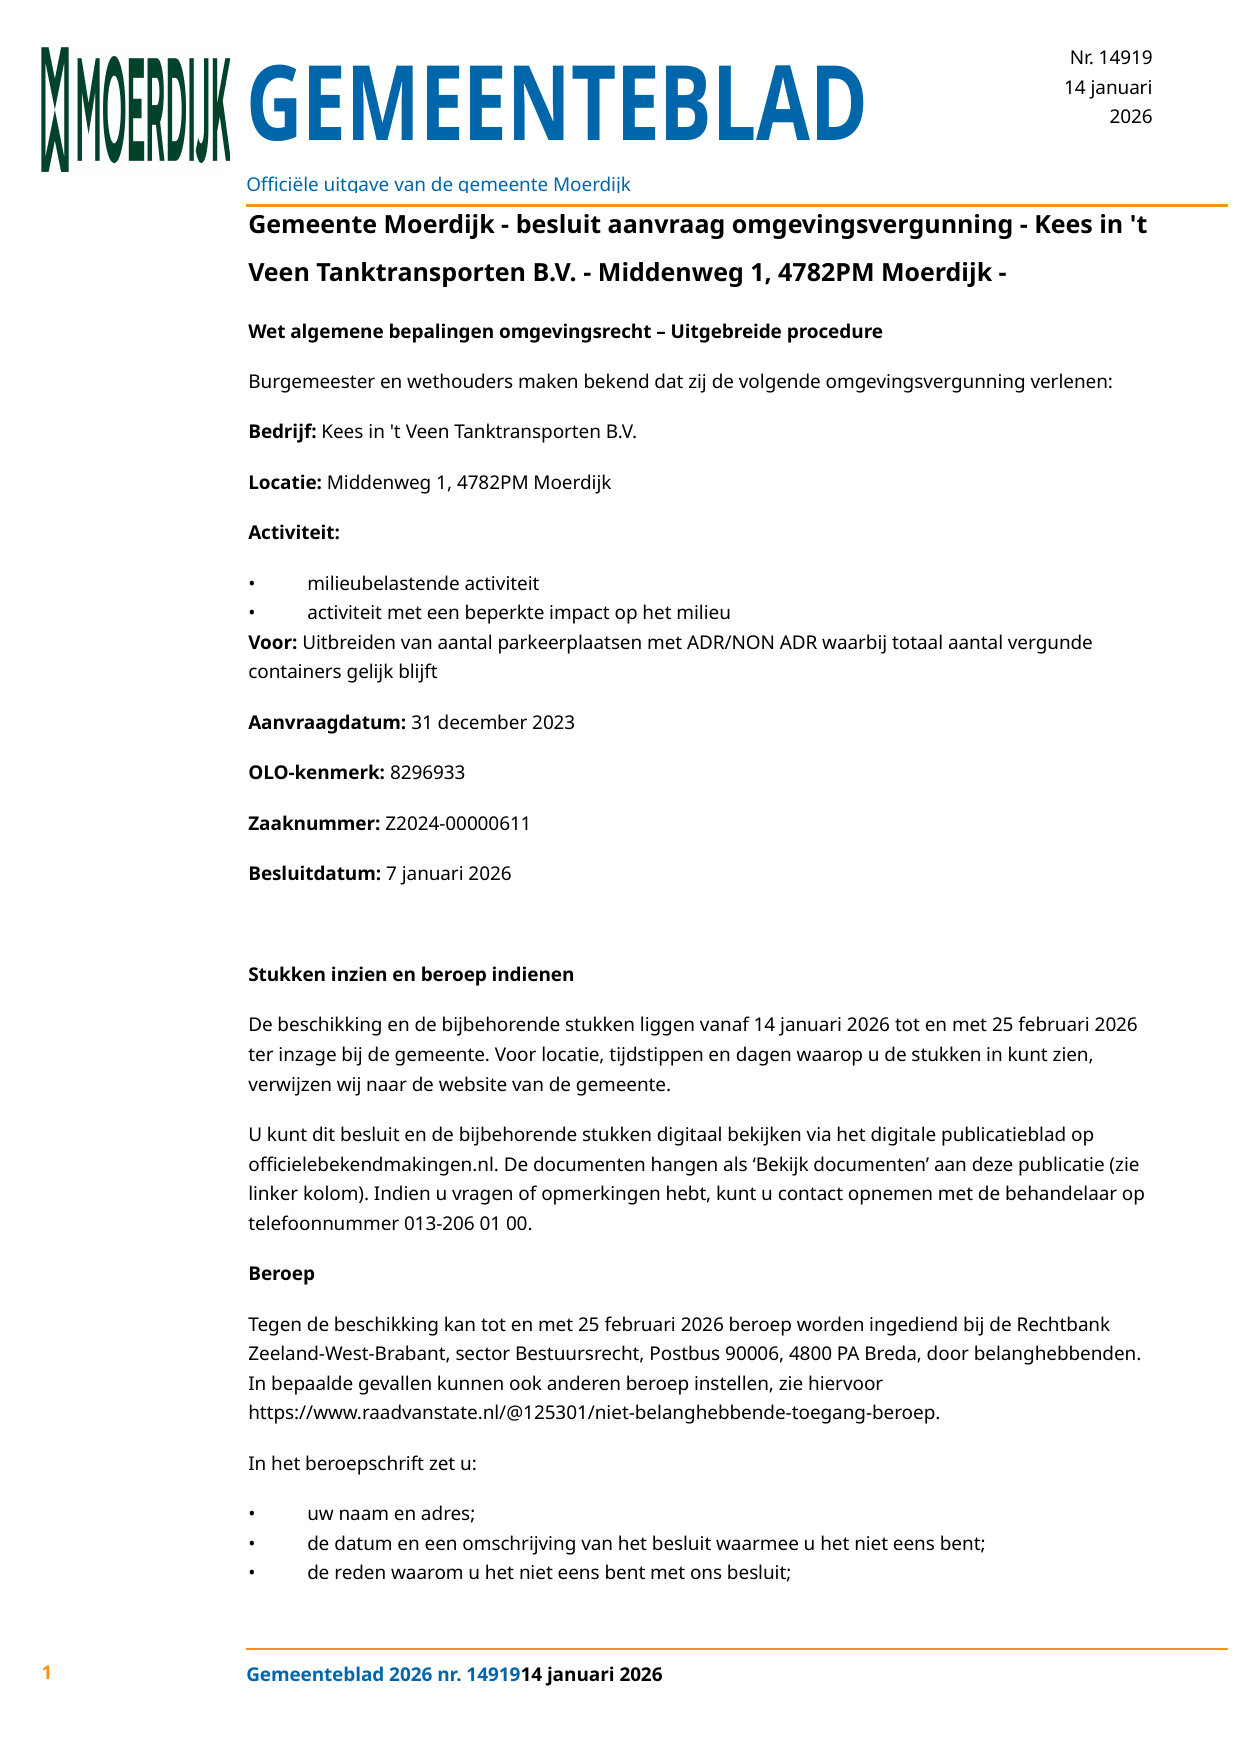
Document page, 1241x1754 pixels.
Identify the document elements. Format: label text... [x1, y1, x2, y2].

list de reden waarom u het niet eens bent met ons besluit; [248, 1559, 1152, 1585]
text U kunt dit besluit en de bijbehorende stukken digitaal bekijken via het digitale publicatieblad op officielebekendmakingen.nl. De documenten hangen als ‘Bekijk documenten’ aan deze publicatie (zie linker kolom). Indien u vragen of opmerkingen hebt, kunt u contact opnemen met de behandelaar op telefoonnummer 013-206 01 00. [248, 1121, 1152, 1236]
picture [41, 47, 231, 172]
text Activiteit: [248, 519, 1152, 545]
text OLO-kenmerk: 8296933 [248, 759, 1152, 785]
text Locatie: Middenweg 1, 4782PM Moerdijk [248, 469, 1152, 495]
text In het beroepschrift zet u: [248, 1450, 1152, 1476]
text Gemeente Moerdijk - besluit aanvraag omgevingsvergunning - Kees in 't Veen Tanktransporten B.V. - Middenweg 1, 4782PM Moerdijk - [248, 207, 1152, 288]
text Burgemeester en wethouders maken bekend dat zij de volgende omgevingsvergunning verlenen: [248, 368, 1152, 394]
text Bedrijf: Kees in 't Veen Tanktransporten B.V. [248, 419, 1152, 444]
text Stukken inzien en beroep indienen [248, 961, 1152, 987]
text Voor: Uitbreiden van aantal parkeerplaatsen met ADR/NON ADR waarbij totaal aantal vergunde containers gelijk blijft [248, 629, 1152, 684]
text Zaaknummer: Z2024-00000611 [248, 810, 1152, 836]
text Besluitdatum: 7 januari 2026 [248, 860, 1152, 886]
text Aanvraagdatum: 31 december 2023 [248, 709, 1152, 735]
text Tegen de beschikking kan tot en met 25 februari 2026 beroep worden ingediend bij de Rechtbank Zeeland-West-Brabant, sector Bestuursrecht, Postbus 90006, 4800 PA Breda, door belanghebbenden. In bepaalde gevallen kunnen ook anderen beroep instellen, zie hiervoor https://www.raadvanstate.nl/@125301/niet-belanghebbende-toegang-beroep. [248, 1311, 1152, 1425]
list uw naam en adres; [248, 1500, 1152, 1526]
list activiteit met een beperkte impact op het milieu [248, 599, 1152, 625]
list milieubelastende activiteit [248, 570, 1152, 596]
text Beroep [248, 1260, 1152, 1286]
text De beschikking en de bijbehorende stukken liggen vanaf 14 januari 2026 tot en met 25 februari 2026 ter inzage bij de gemeente. Voor locatie, tijdstippen en dagen waarop u de stukken in kunt zien, verwijzen wij naar de website van de gemeente. [248, 1012, 1152, 1097]
list de datum en een omschrijving van het besluit waarmee u het niet eens bent; [248, 1530, 1152, 1556]
text Wet algemene bepalingen omgevingsrecht – Uitgebreide procedure [248, 318, 1152, 344]
